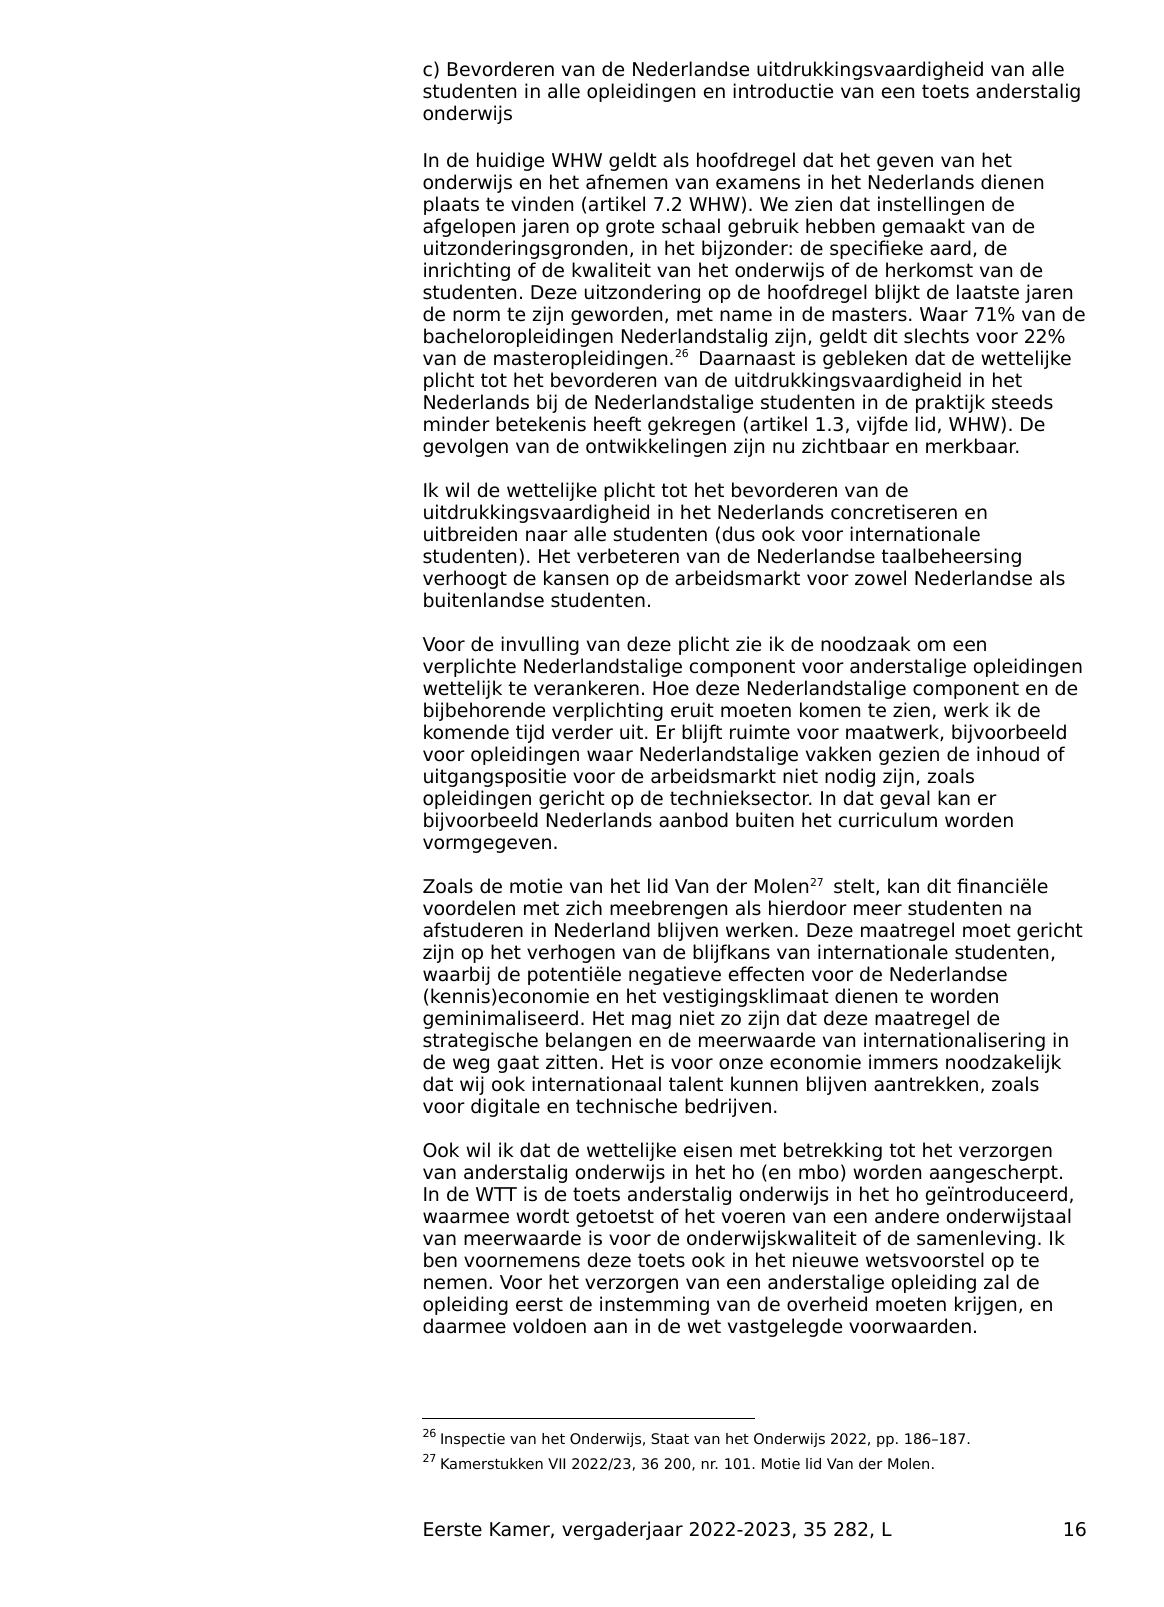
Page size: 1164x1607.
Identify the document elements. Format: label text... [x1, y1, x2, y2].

subtitle c) Bevorderen van de Nederlandse uitdrukkingsvaardigheid van alle studenten in alle opleidingen en introductie van een toets anderstalig onderwijs [422, 59, 1087, 125]
text Voor de invulling van deze plicht zie ik de noodzaak om een verplichte Nederlandstalige component voor anderstalige opleidingen wettelijk te verankeren. Hoe deze Nederlandstalige component en de bijbehorende verplichting eruit moeten komen te zien, werk ik de komende tijd verder uit. Er blijft ruimte voor maatwerk, bijvoorbeeld voor opleidingen waar Nederlandstalige vakken gezien de inhoud of uitgangspositie voor de arbeidsmarkt niet nodig zijn, zoals opleidingen gericht op de technieksector. In dat geval kan er bijvoorbeeld Nederlands aanbod buiten het curriculum worden vormgegeven. [422, 634, 1087, 854]
text In de huidige WHW geldt als hoofdregel dat het geven van het onderwijs en het afnemen van examens in het Nederlands dienen plaats te vinden (artikel 7.2 WHW). We zien dat instellingen de afgelopen jaren op grote schaal gebruik hebben gemaakt van de uitzonderingsgronden, in het bijzonder: de specifieke aard, de inrichting of de kwaliteit van het onderwijs of de herkomst van de studenten. Deze uitzondering op de hoofdregel blijkt de laatste jaren de norm te zijn geworden, met name in de masters. Waar 71% van de bacheloropleidingen Nederlandstalig zijn, geldt dit slechts voor 22% van de masteropleidingen. Daarnaast is gebleken dat de wettelijke plicht tot het bevorderen van de uitdrukkingsvaardigheid in het Nederlands bij de Nederlandstalige studenten in de praktijk steeds minder betekenis heeft gekregen (artikel 1.3, vijfde lid, WHW). De gevolgen van de ontwikkelingen zijn nu zichtbaar en merkbaar. [422, 150, 1087, 458]
text Ik wil de wettelijke plicht tot het bevorderen van de uitdrukkingsvaardigheid in het Nederlands concretiseren en uitbreiden naar alle studenten (dus ook voor internationale studenten). Het verbeteren van de Nederlandse taalbeheersing verhoogt de kansen op de arbeidsmarkt voor zowel Nederlandse als buitenlandse studenten. [422, 480, 1087, 612]
text Ook wil ik dat de wettelijke eisen met betrekking tot het verzorgen van anderstalig onderwijs in het ho (en mbo) worden aangescherpt. In de WTT is de toets anderstalig onderwijs in het ho geïntroduceerd, waarmee wordt getoetst of het voeren van een andere onderwijstaal van meerwaarde is voor de onderwijskwaliteit of de samenleving. Ik ben voornemens deze toets ook in het nieuwe wetsvoorstel op te nemen. Voor het verzorgen van een anderstalige opleiding zal de opleiding eerst de instemming van de overheid moeten krijgen, en daarmee voldoen aan in de wet vastgelegde voorwaarden. [422, 1140, 1087, 1338]
text Kamerstukken VII 2022/23, 36 200, nr. 101. Motie lid Van der Molen. [422, 1452, 1087, 1474]
text Zoals de motie van het lid Van der Molen stelt, kan dit financiële voordelen met zich meebrengen als hierdoor meer studenten na afstuderen in Nederland blijven werken. Deze maatregel moet gericht zijn op het verhogen van de blijfkans van internationale studenten, waarbij de potentiële negatieve effecten voor de Nederlandse (kennis)economie en het vestigingsklimaat dienen te worden geminimaliseerd. Het mag niet zo zijn dat deze maatregel de strategische belangen en de meerwaarde van internationalisering in de weg gaat zitten. Het is voor onze economie immers noodzakelijk dat wij ook internationaal talent kunnen blijven aantrekken, zoals voor digitale en technische bedrijven. [422, 876, 1087, 1118]
text Inspectie van het Onderwijs, Staat van het Onderwijs 2022, pp. 186–187. [422, 1427, 1087, 1449]
